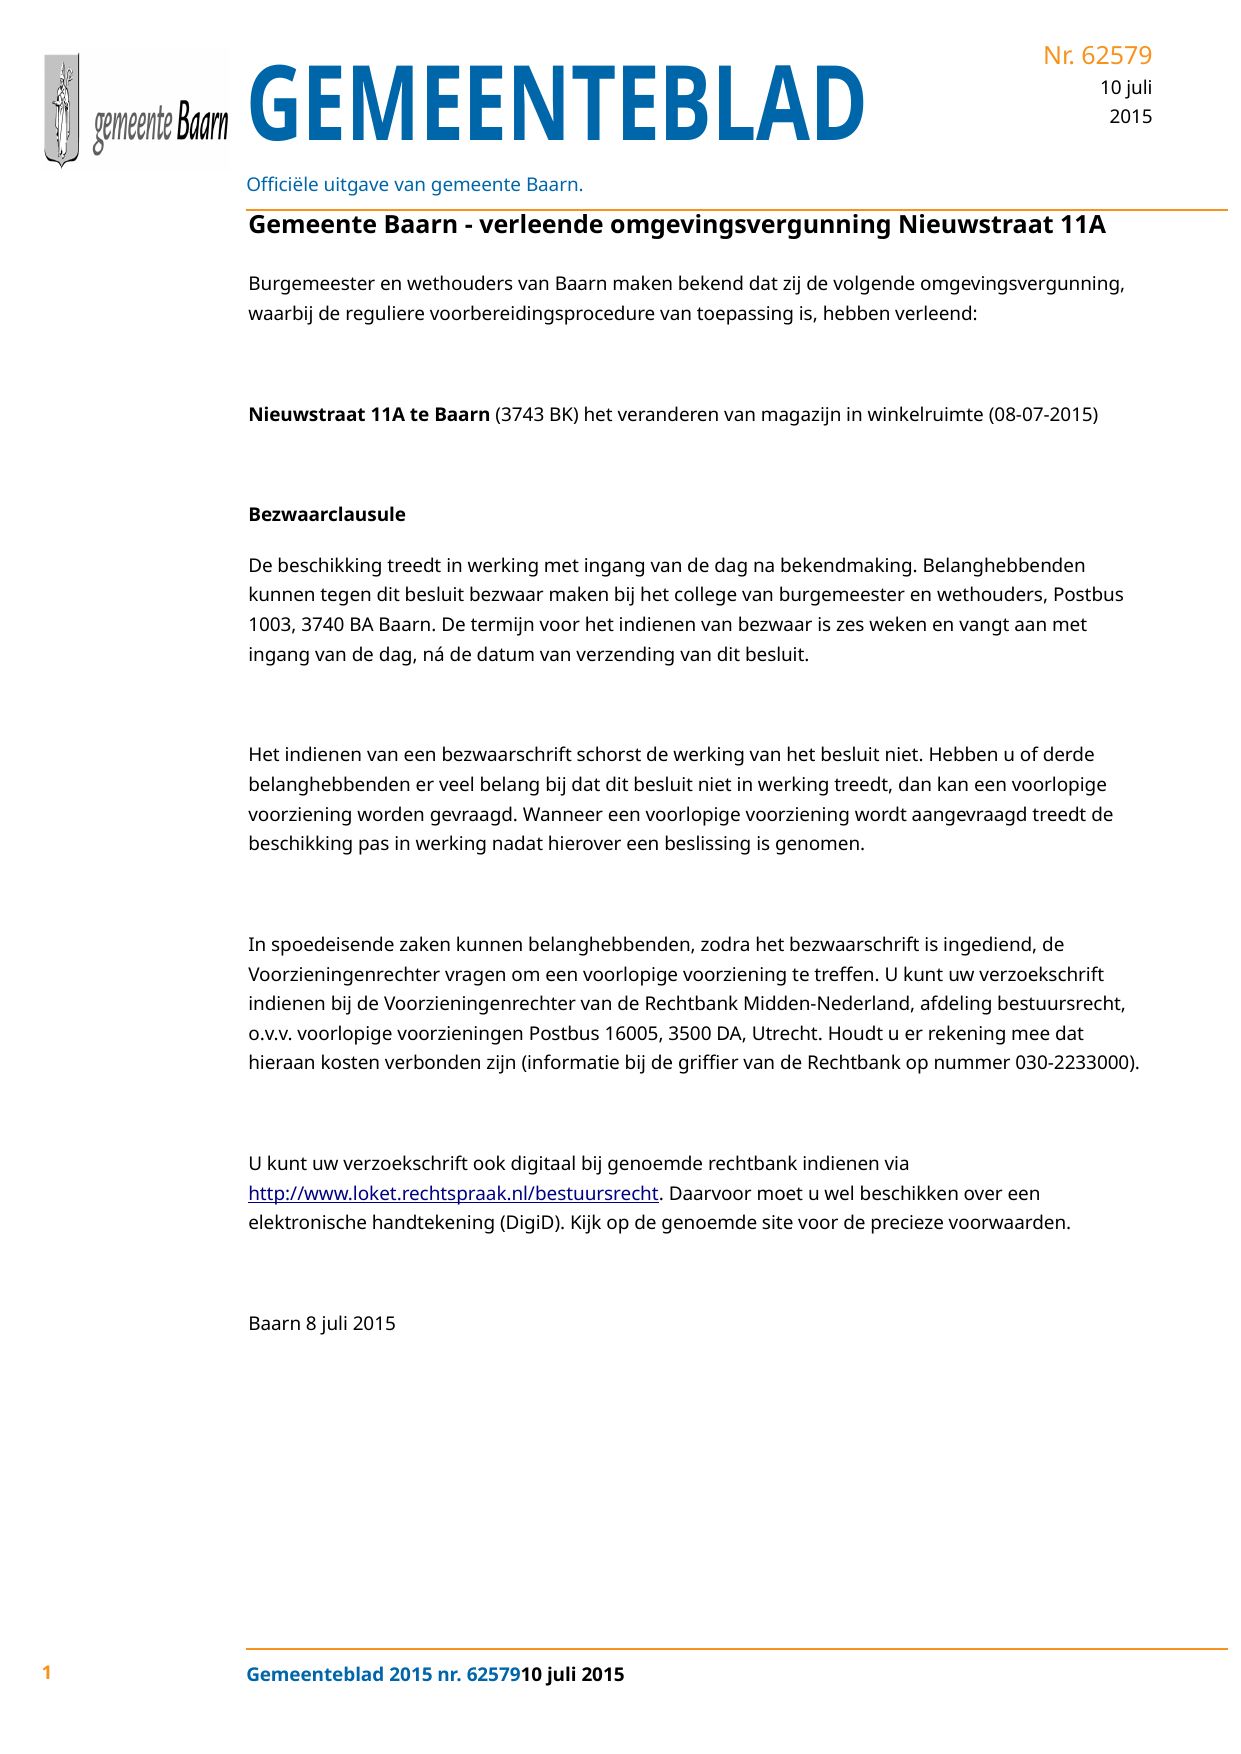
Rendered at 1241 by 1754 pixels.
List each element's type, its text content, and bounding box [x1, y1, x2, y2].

text In spoedeisende zaken kunnen belanghebbenden, zodra het bezwaarschrift is ingediend, de Voorzieningenrechter vragen om een voorlopige voorziening te treffen. U kunt uw verzoekschrift indienen bij de Voorzieningenrechter van de Rechtbank Midden-Nederland, afdeling bestuursrecht, o.v.v. voorlopige voorzieningen Postbus 16005, 3500 DA, Utrecht. Houdt u er rekening mee dat hieraan kosten verbonden zijn (informatie bij de griffier van de Rechtbank op nummer 030-2233000). [248, 931, 1152, 1075]
text Gemeente Baarn - verleende omgevingsvergunning Nieuwstraat 11A [248, 211, 1152, 241]
text Nieuwstraat 11A te Baarn (3743 BK) het veranderen van magazijn in winkelruimte (08-07-2015) [248, 401, 1152, 426]
text Bezwaarclausule [248, 502, 1152, 527]
picture [41, 47, 231, 172]
text De beschikking treedt in werking met ingang van de dag na bekendmaking. Belanghebbenden kunnen tegen dit besluit bezwaar maken bij het college van burgemeester en wethouders, Postbus 1003, 3740 BA Baarn. De termijn voor het indienen van bezwaar is zes weken en vangt aan met ingang van de dag, ná de datum van verzending van dit besluit. [248, 552, 1152, 666]
text U kunt uw verzoekschrift ook digitaal bij genoemde rechtbank indienen via http://www.loket.rechtspraak.nl/bestuursrecht. Daarvoor moet u wel beschikken over een elektronische handtekening (DigiD). Kijk op de genoemde site voor de precieze voorwaarden. [248, 1150, 1152, 1235]
text Baarn 8 juli 2015 [248, 1310, 1152, 1336]
text Het indienen van een bezwaarschrift schorst de werking van het besluit niet. Hebben u of derde belanghebbenden er veel belang bij dat dit besluit niet in werking treedt, dan kan een voorlopige voorziening worden gevraagd. Wanneer een voorlopige voorziening wordt aangevraagd treedt de beschikking pas in werking nadat hierover een beslissing is genomen. [248, 742, 1152, 856]
text Burgemeester en wethouders van Baarn maken bekend dat zij de volgende omgevingsvergunning, waarbij de reguliere voorbereidingsprocedure van toepassing is, hebben verleend: [248, 270, 1152, 326]
